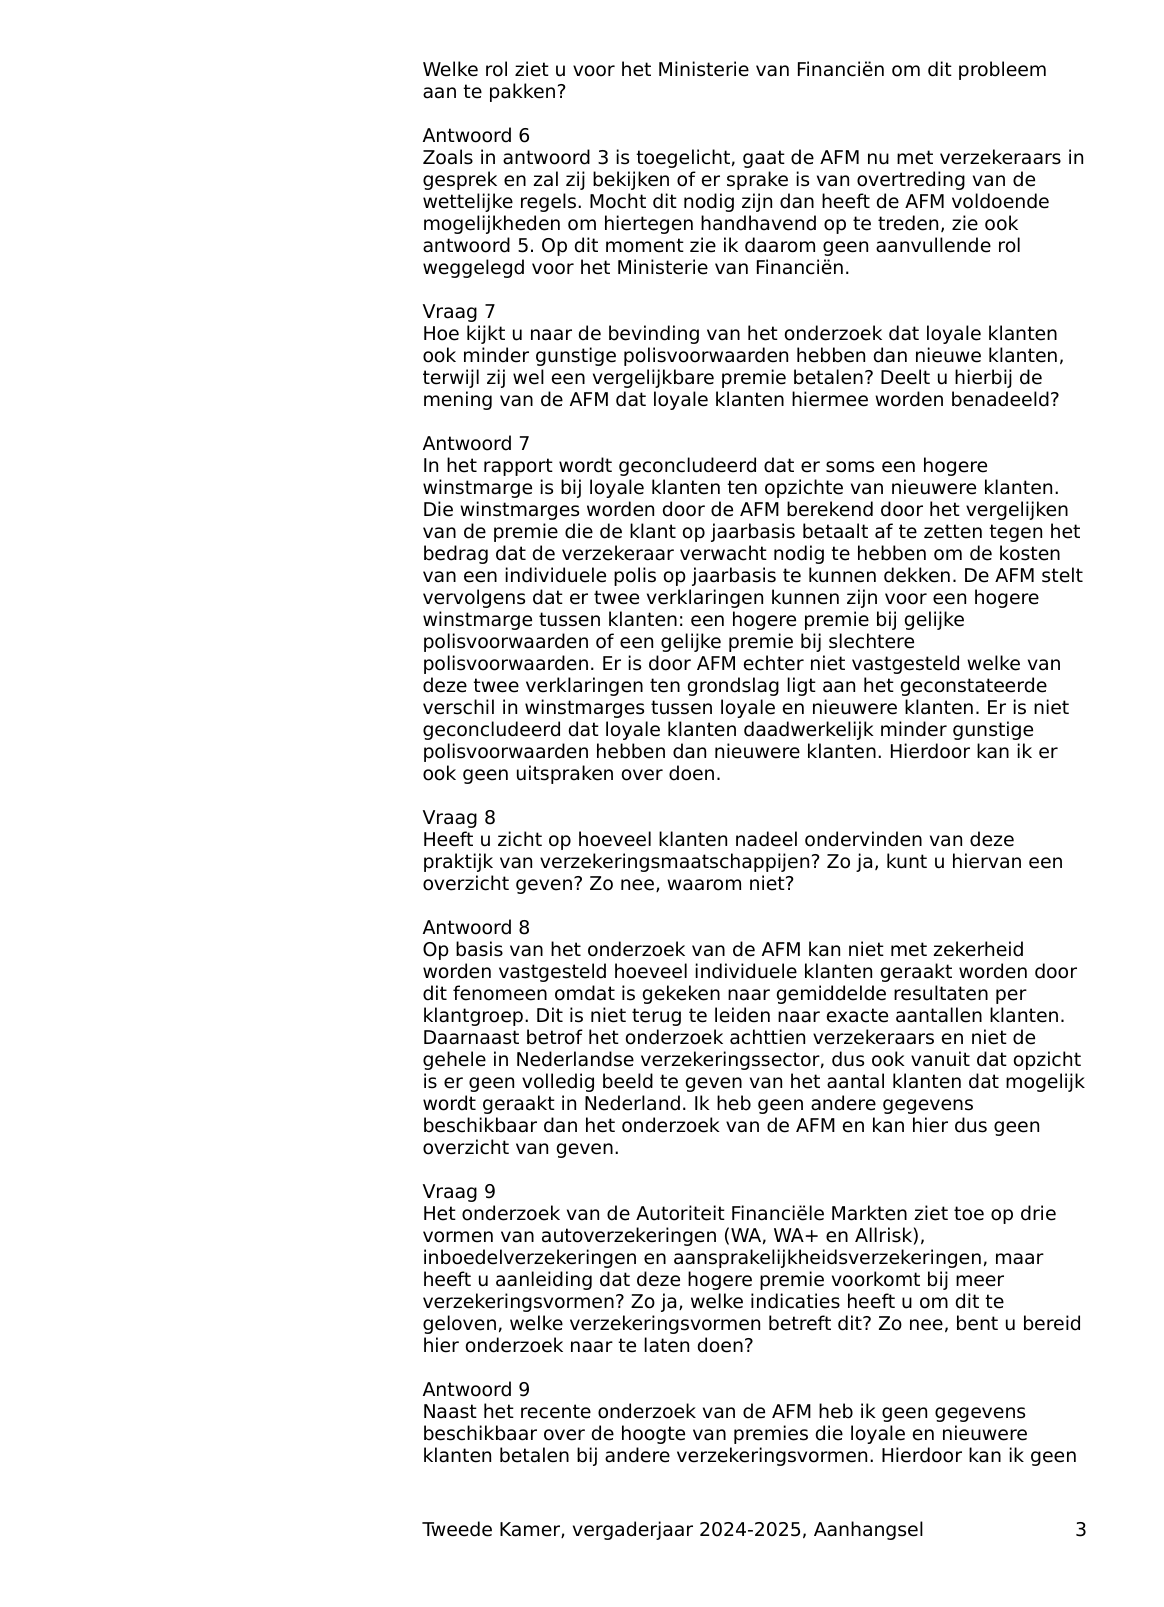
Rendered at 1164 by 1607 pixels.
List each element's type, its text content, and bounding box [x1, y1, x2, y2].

text Heeft u zicht op hoeveel klanten nadeel ondervinden van deze praktijk van verzekeringsmaatschappijen? Zo ja, kunt u hiervan een overzicht geven? Zo nee, waarom niet? [422, 829, 1087, 895]
text Antwoord 8 [422, 917, 1087, 939]
text Naast het recente onderzoek van de AFM heb ik geen gegevens beschikbaar over de hoogte van premies die loyale en nieuwere klanten betalen bij andere verzekeringsvormen. Hierdoor kan ik geen [422, 1401, 1087, 1467]
text Het onderzoek van de Autoriteit Financiële Markten ziet toe op drie vormen van autoverzekeringen (WA, WA+ en Allrisk), inboedelverzekeringen en aansprakelijkheidsverzekeringen, maar heeft u aanleiding dat deze hogere premie voorkomt bij meer verzekeringsvormen? Zo ja, welke indicaties heeft u om dit te geloven, welke verzekeringsvormen betreft dit? Zo nee, bent u bereid hier onderzoek naar te laten doen? [422, 1203, 1087, 1357]
text Vraag 9 [422, 1181, 1087, 1203]
text Welke rol ziet u voor het Ministerie van Financiën om dit probleem aan te pakken? [422, 59, 1087, 103]
text Vraag 8 [422, 807, 1087, 829]
text Hoe kijkt u naar de bevinding van het onderzoek dat loyale klanten ook minder gunstige polisvoorwaarden hebben dan nieuwe klanten, terwijl zij wel een vergelijkbare premie betalen? Deelt u hierbij de mening van de AFM dat loyale klanten hiermee worden benadeeld? [422, 323, 1087, 411]
text Zoals in antwoord 3 is toegelicht, gaat de AFM nu met verzekeraars in gesprek en zal zij bekijken of er sprake is van overtreding van de wettelijke regels. Mocht dit nodig zijn dan heeft de AFM voldoende mogelijkheden om hiertegen handhavend op te treden, zie ook antwoord 5. Op dit moment zie ik daarom geen aanvullende rol weggelegd voor het Ministerie van Financiën. [422, 147, 1087, 279]
text In het rapport wordt geconcludeerd dat er soms een hogere winstmarge is bij loyale klanten ten opzichte van nieuwere klanten. Die winstmarges worden door de AFM berekend door het vergelijken van de premie die de klant op jaarbasis betaalt af te zetten tegen het bedrag dat de verzekeraar verwacht nodig te hebben om de kosten van een individuele polis op jaarbasis te kunnen dekken. De AFM stelt vervolgens dat er twee verklaringen kunnen zijn voor een hogere winstmarge tussen klanten: een hogere premie bij gelijke polisvoorwaarden of een gelijke premie bij slechtere polisvoorwaarden. Er is door AFM echter niet vastgesteld welke van deze twee verklaringen ten grondslag ligt aan het geconstateerde verschil in winstmarges tussen loyale en nieuwere klanten. Er is niet geconcludeerd dat loyale klanten daadwerkelijk minder gunstige polisvoorwaarden hebben dan nieuwere klanten. Hierdoor kan ik er ook geen uitspraken over doen. [422, 455, 1087, 785]
text Vraag 7 [422, 301, 1087, 323]
text Antwoord 6 [422, 125, 1087, 147]
text Op basis van het onderzoek van de AFM kan niet met zekerheid worden vastgesteld hoeveel individuele klanten geraakt worden door dit fenomeen omdat is gekeken naar gemiddelde resultaten per klantgroep. Dit is niet terug te leiden naar exacte aantallen klanten. Daarnaast betrof het onderzoek achttien verzekeraars en niet de gehele in Nederlandse verzekeringssector, dus ook vanuit dat opzicht is er geen volledig beeld te geven van het aantal klanten dat mogelijk wordt geraakt in Nederland. Ik heb geen andere gegevens beschikbaar dan het onderzoek van de AFM en kan hier dus geen overzicht van geven. [422, 939, 1087, 1159]
text Antwoord 9 [422, 1379, 1087, 1401]
text Antwoord 7 [422, 433, 1087, 455]
